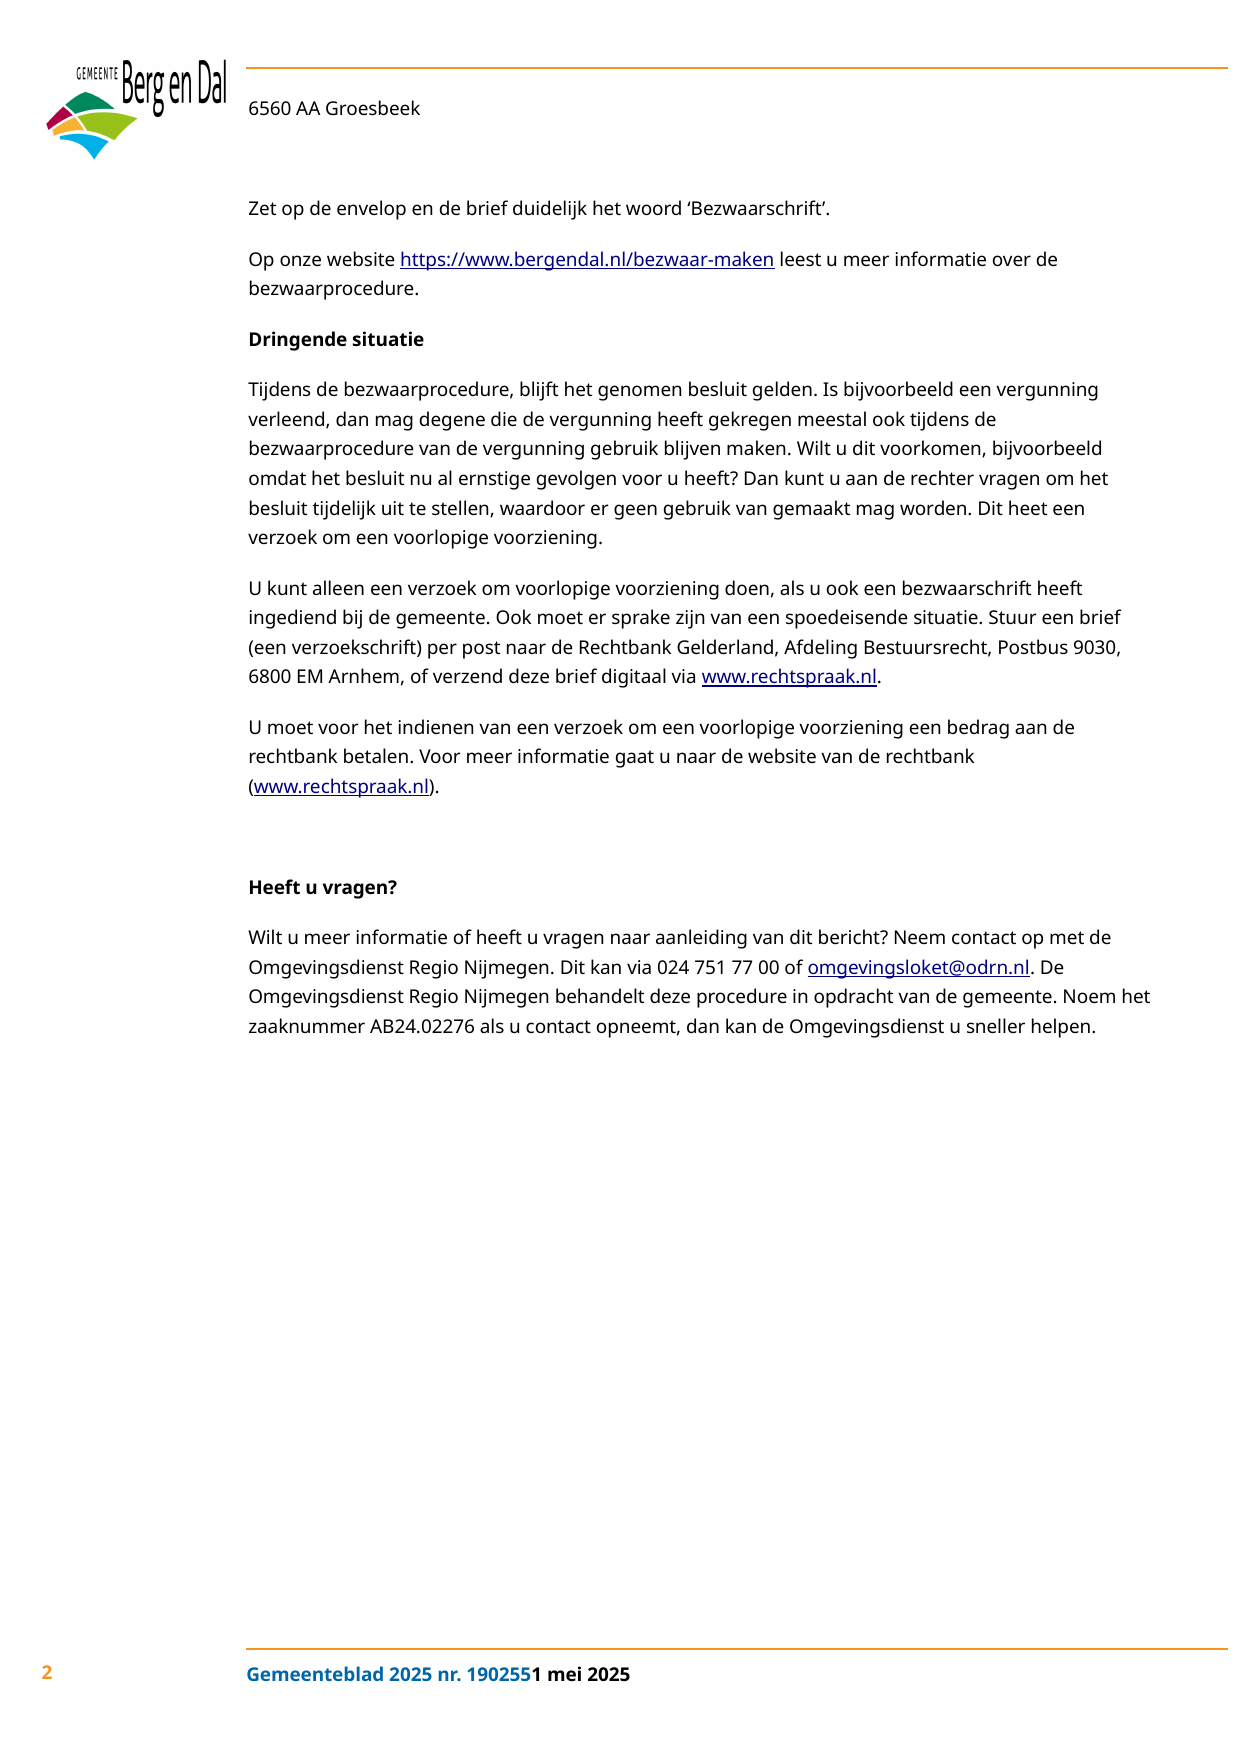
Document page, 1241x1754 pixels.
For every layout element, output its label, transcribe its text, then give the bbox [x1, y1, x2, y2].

text Zet op de envelop en de brief duidelijk het woord ‘Bezwaarschrift’. [248, 196, 1152, 221]
text U moet voor het indienen van een verzoek om een voorlopige voorziening een bedrag aan de rechtbank betalen. Voor meer informatie gaat u naar de website van de rechtbank (www.rechtspraak.nl). [248, 714, 1152, 799]
text Heeft u vragen? [248, 874, 1152, 900]
text Tijdens de bezwaarprocedure, blijft het genomen besluit gelden. Is bijvoorbeeld een vergunning verleend, dan mag degene die de vergunning heeft gekregen meestal ook tijdens de bezwaarprocedure van de vergunning gebruik blijven maken. Wilt u dit voorkomen, bijvoorbeeld omdat het besluit nu al ernstige gevolgen voor u heeft? Dan kunt u aan de rechter vragen om het besluit tijdelijk uit te stellen, waardoor er geen gebruik van gemaakt mag worden. Dit heet een verzoek om een voorlopige voorziening. [248, 376, 1152, 550]
text Op onze website https://www.bergendal.nl/bezwaar-maken leest u meer informatie over de bezwaarprocedure. [248, 246, 1152, 301]
text U kunt alleen een verzoek om voorlopige voorziening doen, als u ook een bezwaarschrift heeft ingediend bij de gemeente. Ook moet er sprake zijn van een spoedeisende situatie. Stuur een brief (een verzoekschrift) per post naar de Rechtbank Gelderland, Afdeling Bestuursrecht, Postbus 9030, 6800 EM Arnhem, of verzend deze brief digitaal via www.rechtspraak.nl. [248, 575, 1152, 689]
text 6560 AA Groesbeek [248, 95, 1152, 121]
text Wilt u meer informatie of heeft u vragen naar aanleiding van dit bericht? Neem contact op met de Omgevingsdienst Regio Nijmegen. Dit kan via 024 751 77 00 of omgevingsloket@odrn.nl. De Omgevingsdienst Regio Nijmegen behandelt deze procedure in opdracht van de gemeente. Noem het zaaknummer AB24.02276 als u contact opneemt, dan kan de Omgevingsdienst u sneller helpen. [248, 924, 1152, 1039]
picture [41, 47, 231, 172]
text Dringende situatie [248, 326, 1152, 352]
